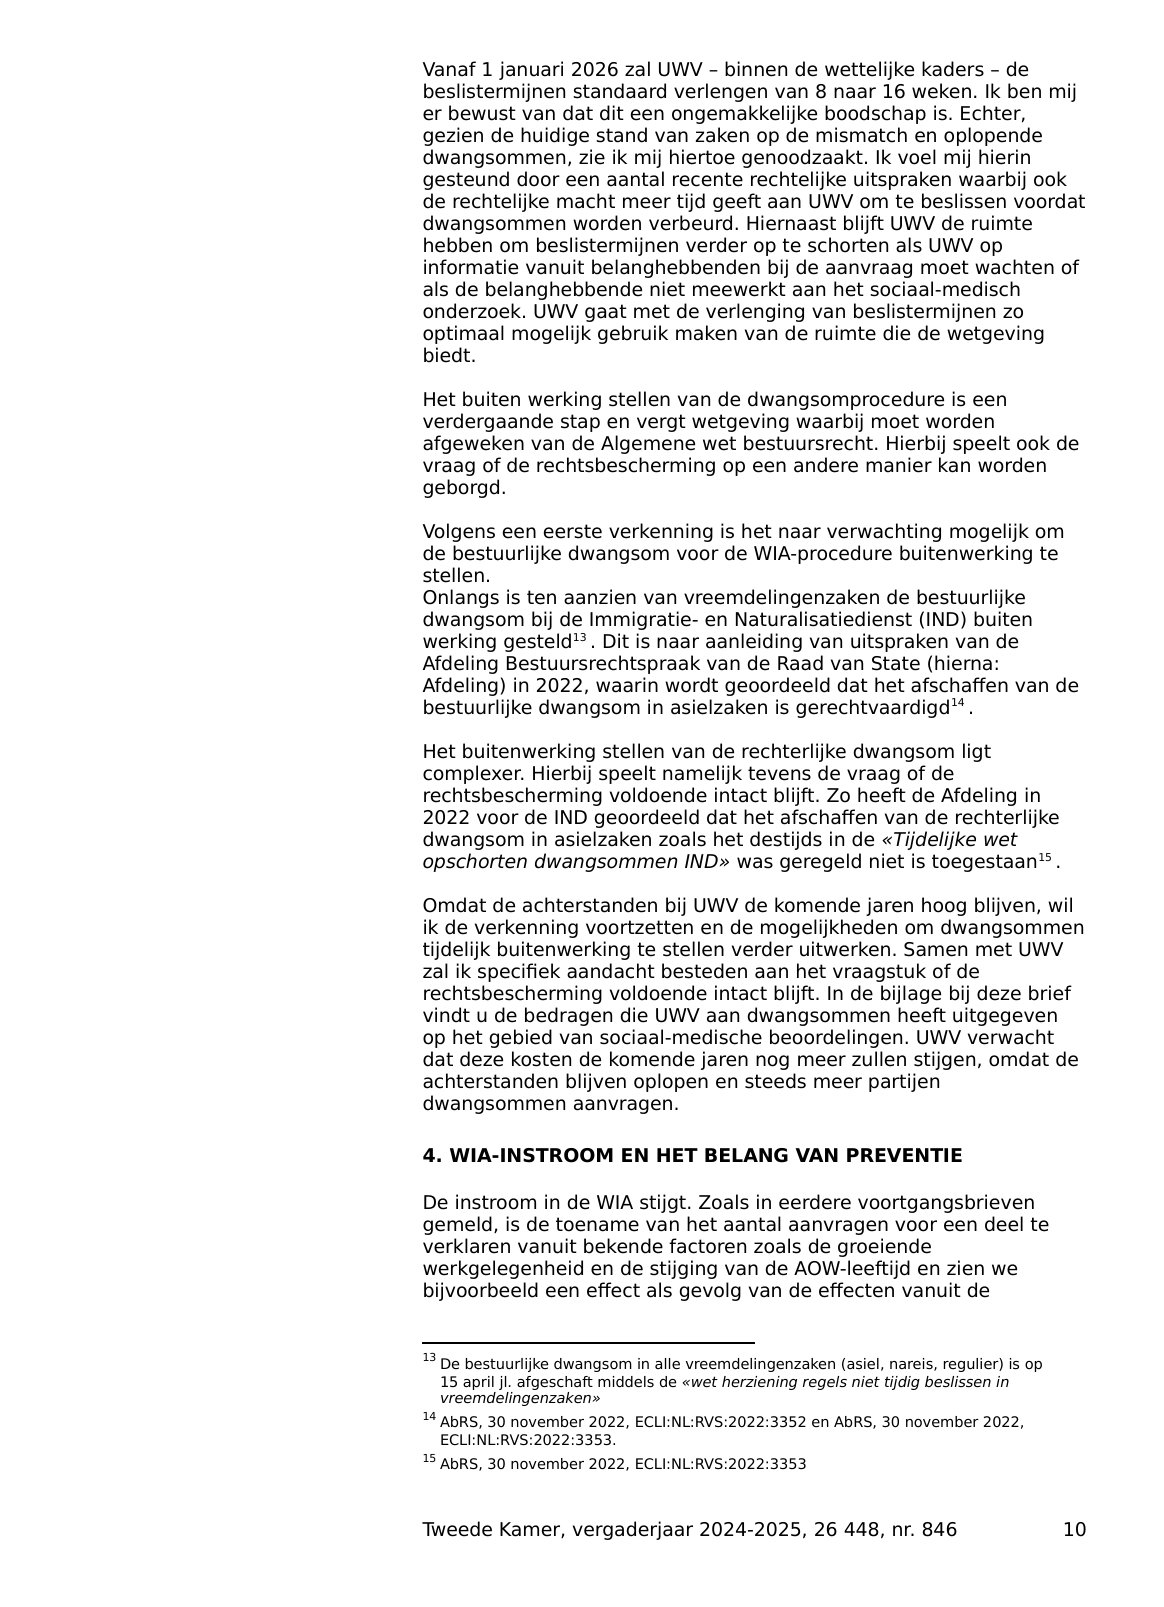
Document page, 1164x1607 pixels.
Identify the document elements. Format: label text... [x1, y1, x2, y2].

text Vanaf 1 januari 2026 zal UWV – binnen de wettelijke kaders – de beslistermijnen standaard verlengen van 8 naar 16 weken. Ik ben mij er bewust van dat dit een ongemakkelijke boodschap is. Echter, gezien de huidige stand van zaken op de mismatch en oplopende dwangsommen, zie ik mij hiertoe genoodzaakt. Ik voel mij hierin gesteund door een aantal recente rechtelijke uitspraken waarbij ook de rechtelijke macht meer tijd geeft aan UWV om te beslissen voordat dwangsommen worden verbeurd. Hiernaast blijft UWV de ruimte hebben om beslistermijnen verder op te schorten als UWV op informatie vanuit belanghebbenden bij de aanvraag moet wachten of als de belanghebbende niet meewerkt aan het sociaal-medisch onderzoek. UWV gaat met de verlenging van beslistermijnen zo optimaal mogelijk gebruik maken van de ruimte die de wetgeving biedt. [422, 59, 1087, 367]
text Het buiten werking stellen van de dwangsomprocedure is een verdergaande stap en vergt wetgeving waarbij moet worden afgeweken van de Algemene wet bestuursrecht. Hierbij speelt ook de vraag of de rechtsbescherming op een andere manier kan worden geborgd. [422, 389, 1087, 499]
text AbRS, 30 november 2022, ECLI:NL:RVS:2022:3353 [422, 1452, 1087, 1474]
text De instroom in de WIA stijgt. Zoals in eerdere voortgangsbrieven gemeld, is de toename van het aantal aanvragen voor een deel te verklaren vanuit bekende factoren zoals de groeiende werkgelegenheid en de stijging van de AOW-leeftijd en zien we bijvoorbeeld een effect als gevolg van de effecten vanuit de [422, 1192, 1087, 1302]
text Onlangs is ten aanzien van vreemdelingenzaken de bestuurlijke dwangsom bij de Immigratie- en Naturalisatiedienst (IND) buiten werking gesteld. Dit is naar aanleiding van uitspraken van de Afdeling Bestuursrechtspraak van de Raad van State (hierna: Afdeling) in 2022, waarin wordt geoordeeld dat het afschaffen van de bestuurlijke dwangsom in asielzaken is gerechtvaardigd. [422, 587, 1087, 719]
text Het buitenwerking stellen van de rechterlijke dwangsom ligt complexer. Hierbij speelt namelijk tevens de vraag of de rechtsbescherming voldoende intact blijft. Zo heeft de Afdeling in 2022 voor de IND geoordeeld dat het afschaffen van de rechterlijke dwangsom in asielzaken zoals het destijds in de «Tijdelijke wet opschorten dwangsommen IND» was geregeld niet is toegestaan. [422, 741, 1087, 873]
text Volgens een eerste verkenning is het naar verwachting mogelijk om de bestuurlijke dwangsom voor de WIA-procedure buitenwerking te stellen. [422, 521, 1087, 587]
subtitle 4. WIA-INSTROOM EN HET BELANG VAN PREVENTIE [422, 1145, 1087, 1167]
text Omdat de achterstanden bij UWV de komende jaren hoog blijven, wil ik de verkenning voortzetten en de mogelijkheden om dwangsommen tijdelijk buitenwerking te stellen verder uitwerken. Samen met UWV zal ik specifiek aandacht besteden aan het vraagstuk of de rechtsbescherming voldoende intact blijft. In de bijlage bij deze brief vindt u de bedragen die UWV aan dwangsommen heeft uitgegeven op het gebied van sociaal-medische beoordelingen. UWV verwacht dat deze kosten de komende jaren nog meer zullen stijgen, omdat de achterstanden blijven oplopen en steeds meer partijen dwangsommen aanvragen. [422, 895, 1087, 1115]
text De bestuurlijke dwangsom in alle vreemdelingenzaken (asiel, nareis, regulier) is op 15 april jl. afgeschaft middels de «wet herziening regels niet tijdig beslissen in vreemdelingenzaken» [422, 1352, 1087, 1407]
text AbRS, 30 november 2022, ECLI:NL:RVS:2022:3352 en AbRS, 30 november 2022, ECLI:NL:RVS:2022:3353. [422, 1410, 1087, 1449]
